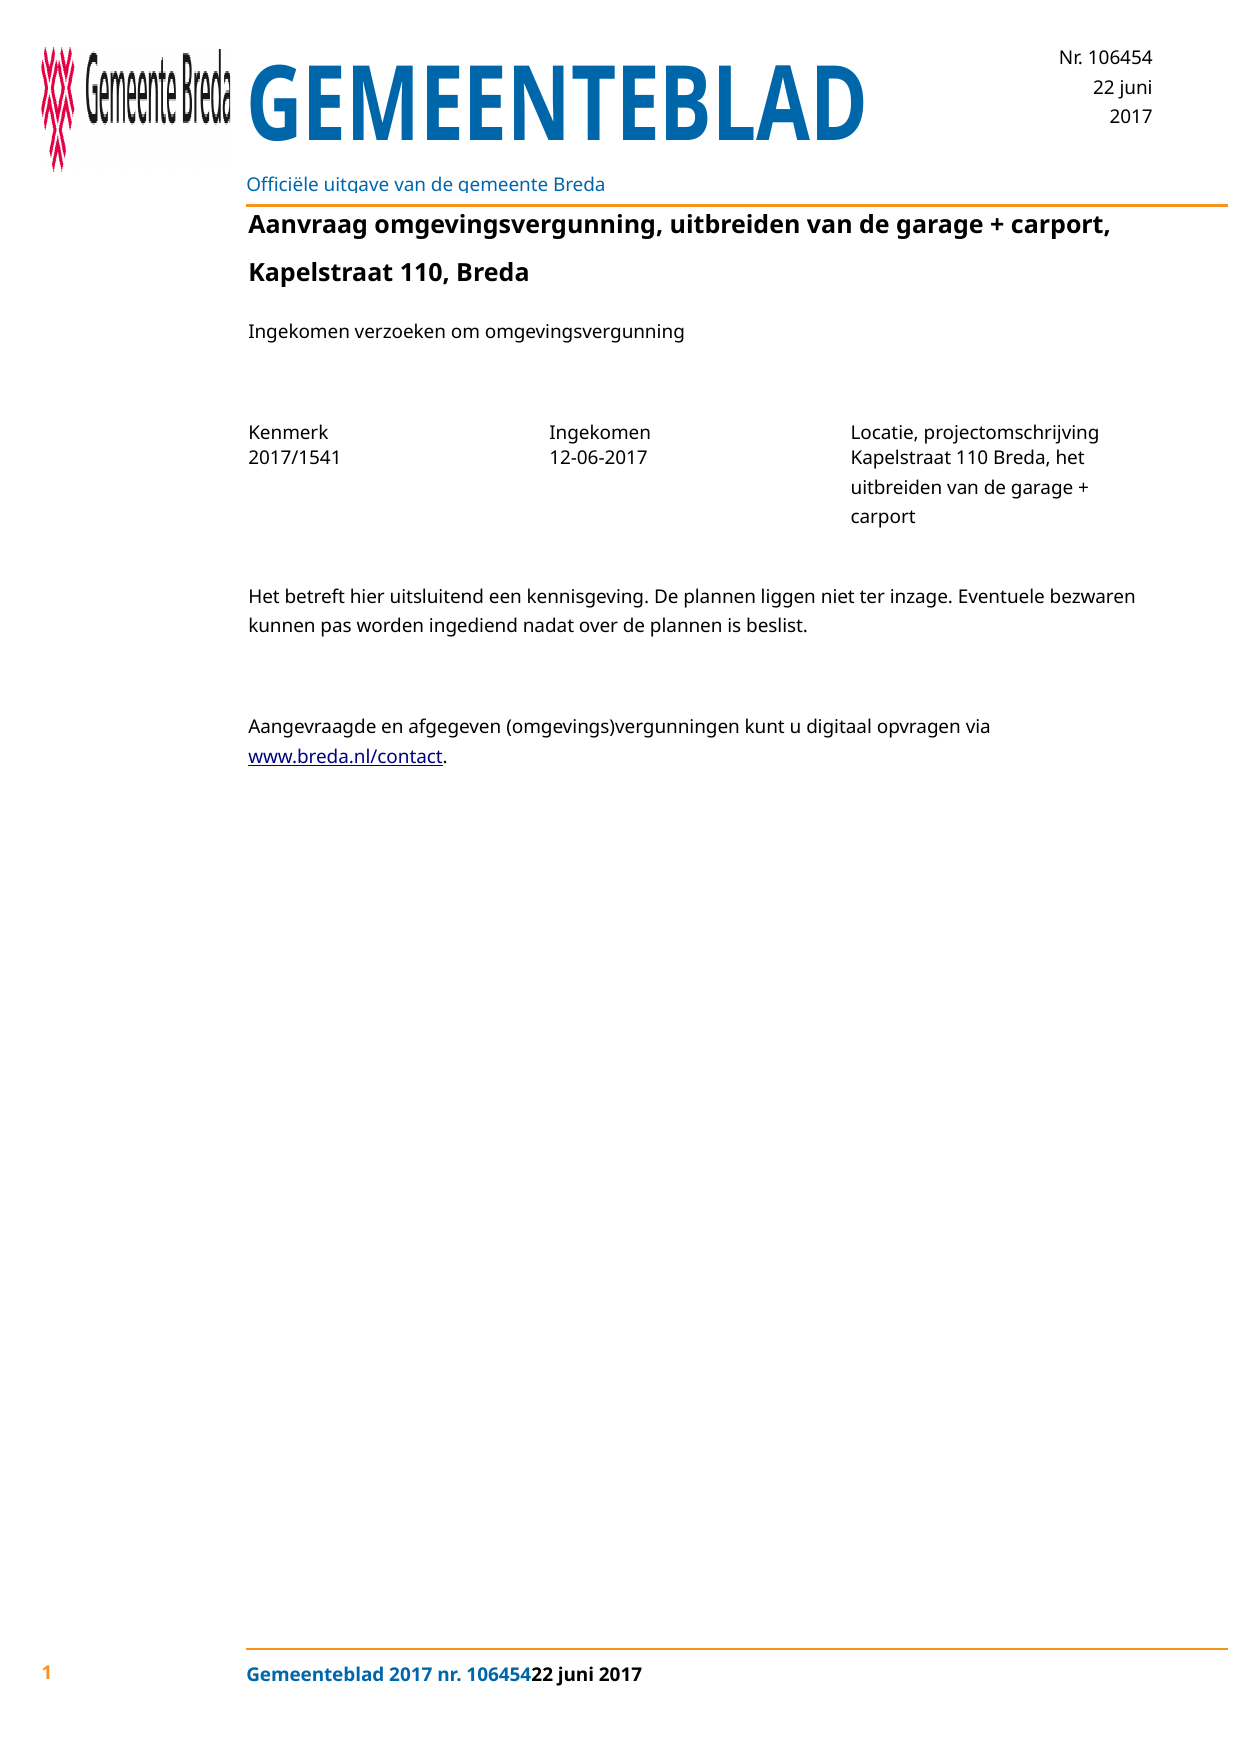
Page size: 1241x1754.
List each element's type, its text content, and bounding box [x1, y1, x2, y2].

table_header Locatie, projectomschrijving [850, 419, 1152, 444]
text Aangevraagde en afgegeven (omgevings)vergunningen kunt u digitaal opvragen via www.breda.nl/contact. [248, 713, 1152, 769]
text Aanvraag omgevingsvergunning, uitbreiden van de garage + carport, Kapelstraat 110, Breda [248, 207, 1152, 288]
text Ingekomen verzoeken om omgevingsvergunning [248, 318, 1152, 344]
table_header Kenmerk [248, 419, 549, 444]
text Het betreft hier uitsluitend een kennisgeving. De plannen liggen niet ter inzage. Eventuele bezwaren kunnen pas worden ingediend nadat over de plannen is beslist. [248, 583, 1152, 638]
picture [41, 47, 231, 172]
table_cell 2017/1541 [248, 445, 549, 529]
table_header Ingekomen [549, 419, 850, 444]
table_cell 12-06-2017 [549, 445, 850, 529]
table_cell Kapelstraat 110 Breda, het uitbreiden van de garage + carport [850, 445, 1152, 529]
